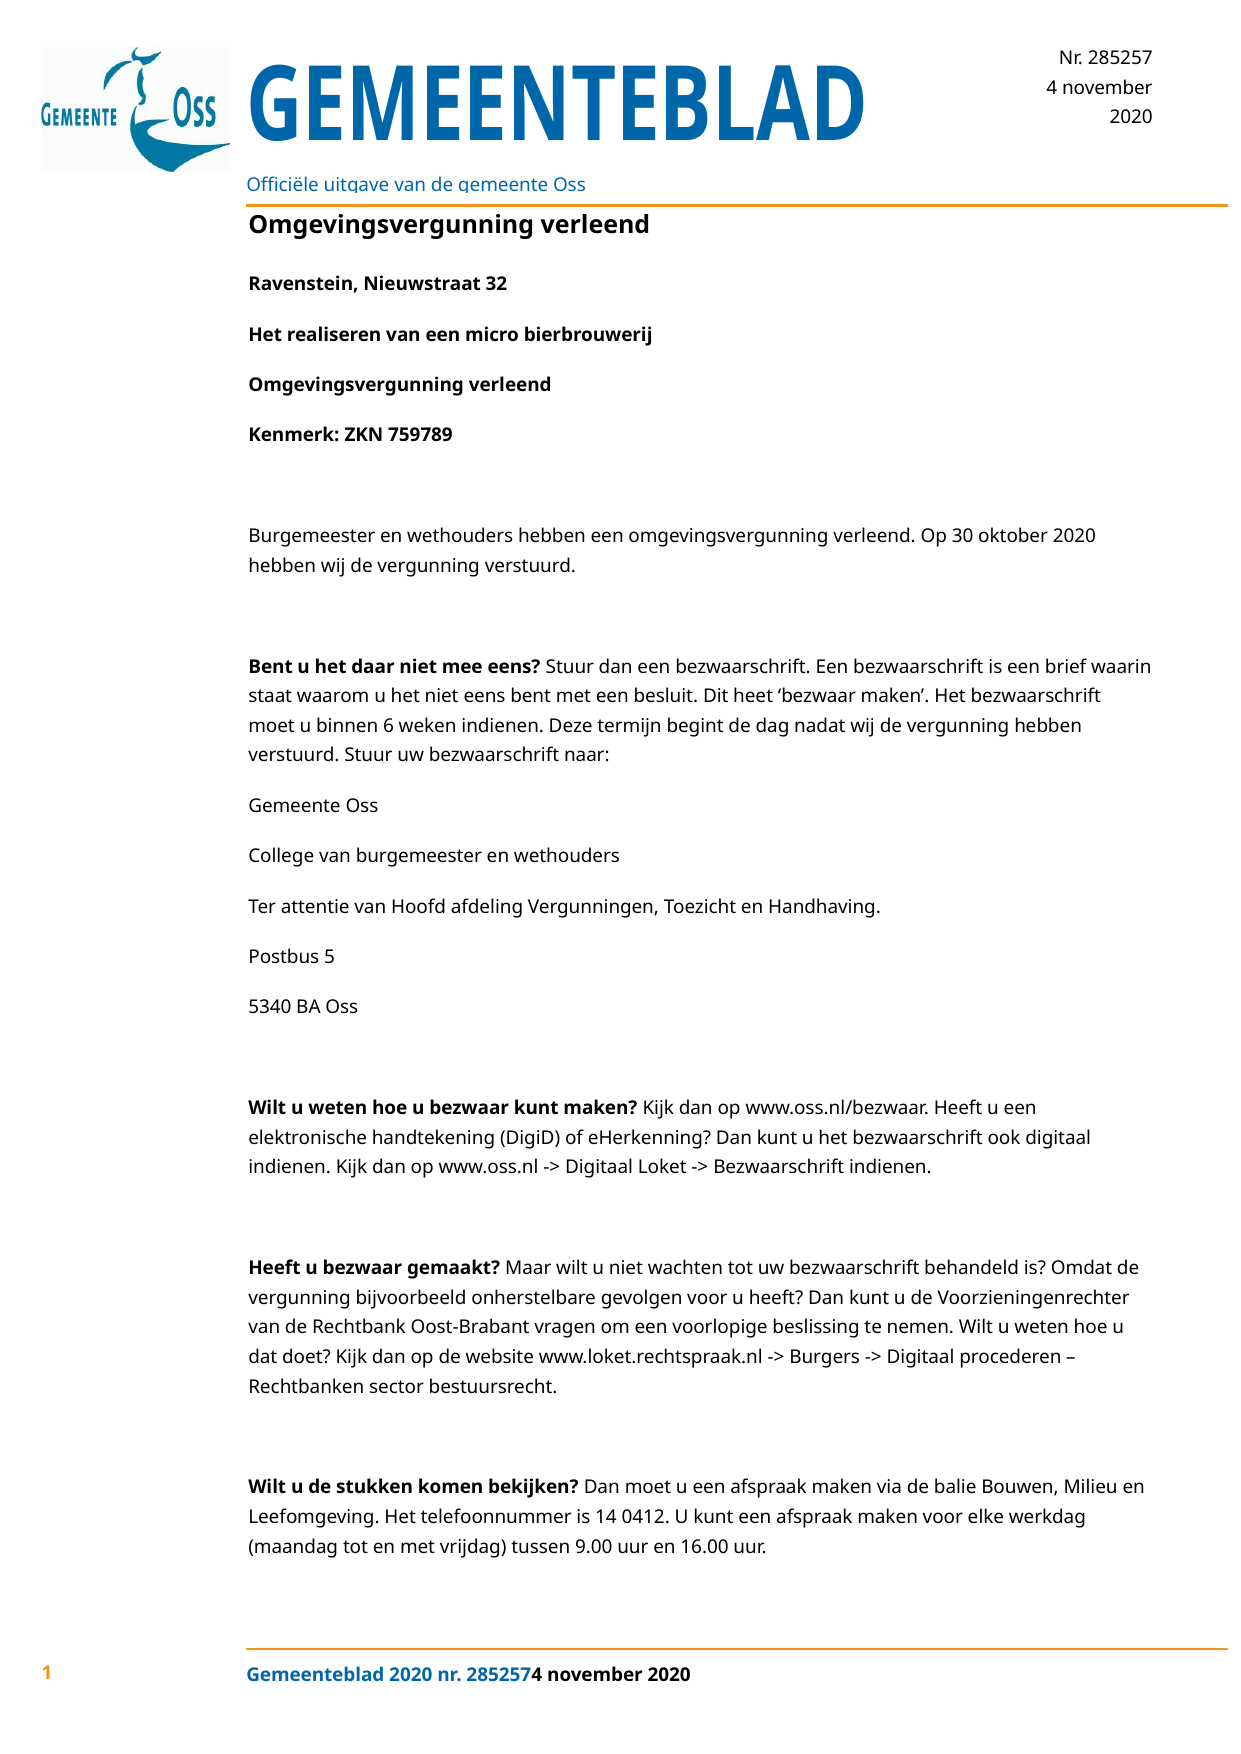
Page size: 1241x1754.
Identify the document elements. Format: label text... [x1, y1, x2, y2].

text Omgevingsvergunning verleend [248, 371, 1152, 397]
text Ter attentie van Hoofd afdeling Vergunningen, Toezicht en Handhaving. [248, 893, 1152, 918]
text Wilt u weten hoe u bezwaar kunt maken? Kijk dan op www.oss.nl/bezwaar. Heeft u een elektronische handtekening (DigiD) of eHerkenning? Dan kunt u het bezwaarschrift ook digitaal indienen. Kijk dan op www.oss.nl -> Digitaal Loket -> Bezwaarschrift indienen. [248, 1094, 1152, 1179]
text Bent u het daar niet mee eens? Stuur dan een bezwaarschrift. Een bezwaarschrift is een brief waarin staat waarom u het niet eens bent met een besluit. Dit heet ‘bezwaar maken’. Het bezwaarschrift moet u binnen 6 weken indienen. Deze termijn begint de dag nadat wij de vergunning hebben verstuurd. Stuur uw bezwaarschrift naar: [248, 653, 1152, 767]
picture [41, 47, 231, 172]
text College van burgemeester en wethouders [248, 842, 1152, 868]
text Gemeente Oss [248, 792, 1152, 818]
text Het realiseren van een micro bierbrouwerij [248, 321, 1152, 346]
text Burgemeester en wethouders hebben een omgevingsvergunning verleend. Op 30 oktober 2020 hebben wij de vergunning verstuurd. [248, 522, 1152, 578]
text Heeft u bezwaar gemaakt? Maar wilt u niet wachten tot uw bezwaarschrift behandeld is? Omdat de vergunning bijvoorbeeld onherstelbare gevolgen voor u heeft? Dan kunt u de Voorzieningenrechter van de Rechtbank Oost-Brabant vragen om een voorlopige beslissing te nemen. Wilt u weten hoe u dat doet? Kijk dan op de website www.loket.rechtspraak.nl -> Burgers -> Digitaal procederen – Rechtbanken sector bestuursrecht. [248, 1254, 1152, 1398]
text Omgevingsvergunning verleend [248, 207, 1152, 241]
text Kenmerk: ZKN 759789 [248, 422, 1152, 447]
text Ravenstein, Nieuwstraat 32 [248, 270, 1152, 296]
text Postbus 5 [248, 943, 1152, 969]
text 5340 BA Oss [248, 994, 1152, 1019]
text Wilt u de stukken komen bekijken? Dan moet u een afspraak maken via de balie Bouwen, Milieu en Leefomgeving. Het telefoonnummer is 14 0412. U kunt een afspraak maken voor elke werkdag (maandag tot en met vrijdag) tussen 9.00 uur en 16.00 uur. [248, 1474, 1152, 1558]
